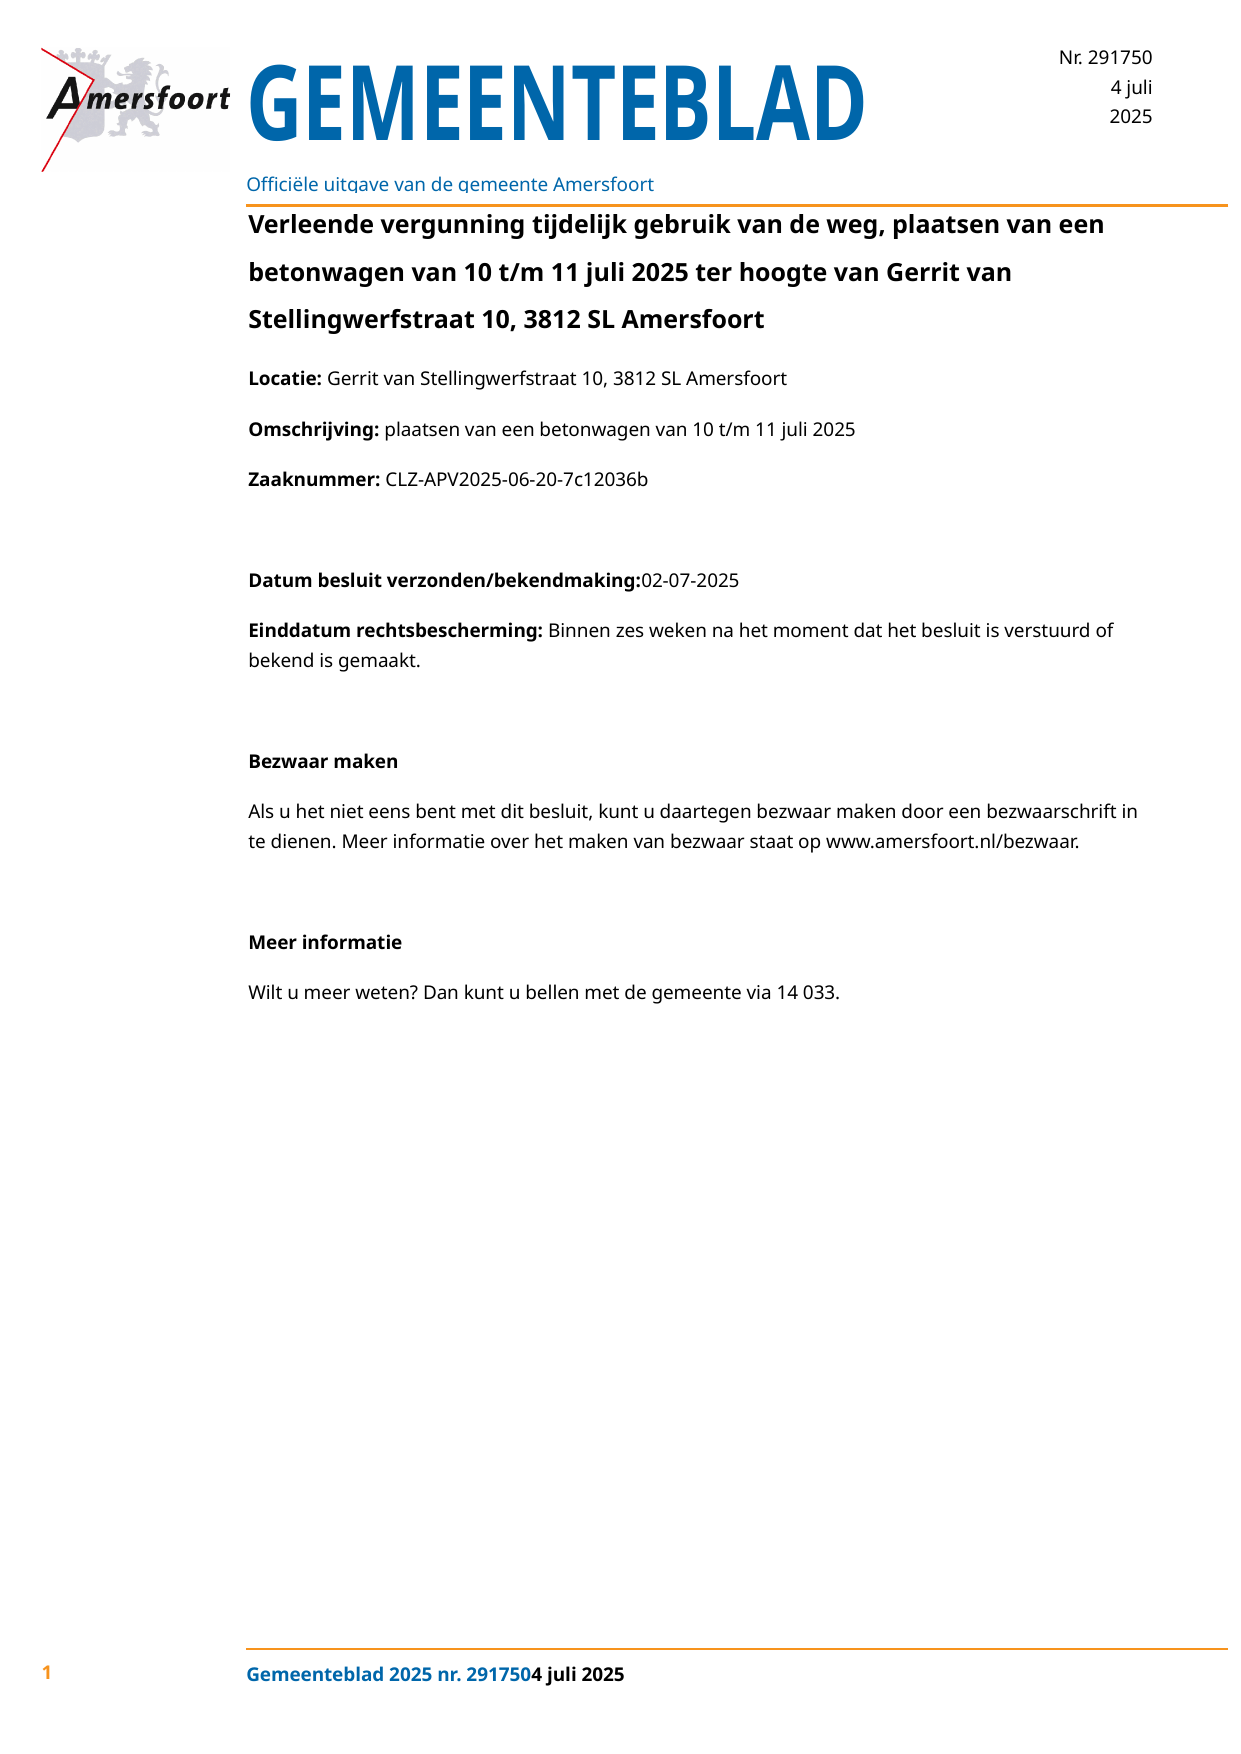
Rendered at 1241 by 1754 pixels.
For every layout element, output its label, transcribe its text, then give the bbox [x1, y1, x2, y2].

text Verleende vergunning tijdelijk gebruik van de weg, plaatsen van een betonwagen van 10 t/m 11 juli 2025 ter hoogte van Gerrit van Stellingwerfstraat 10, 3812 SL Amersfoort [248, 207, 1152, 336]
text Meer informatie [248, 929, 1152, 954]
text Wilt u meer weten? Dan kunt u bellen met de gemeente via 14 033. [248, 979, 1152, 1005]
picture [41, 47, 231, 172]
text Locatie: Gerrit van Stellingwerfstraat 10, 3812 SL Amersfoort [248, 366, 1152, 391]
text Bezwaar maken [248, 748, 1152, 774]
text Einddatum rechtsbescherming: Binnen zes weken na het moment dat het besluit is verstuurd of bekend is gemaakt. [248, 618, 1152, 673]
text Omschrijving: plaatsen van een betonwagen van 10 t/m 11 juli 2025 [248, 416, 1152, 442]
text Als u het niet eens bent met dit besluit, kunt u daartegen bezwaar maken door een bezwaarschrift in te dienen. Meer informatie over het maken van bezwaar staat op www.amersfoort.nl/bezwaar. [248, 798, 1152, 854]
text Zaaknummer: CLZ-APV2025-06-20-7c12036b [248, 466, 1152, 492]
text Datum besluit verzonden/bekendmaking:02-07-2025 [248, 567, 1152, 593]
